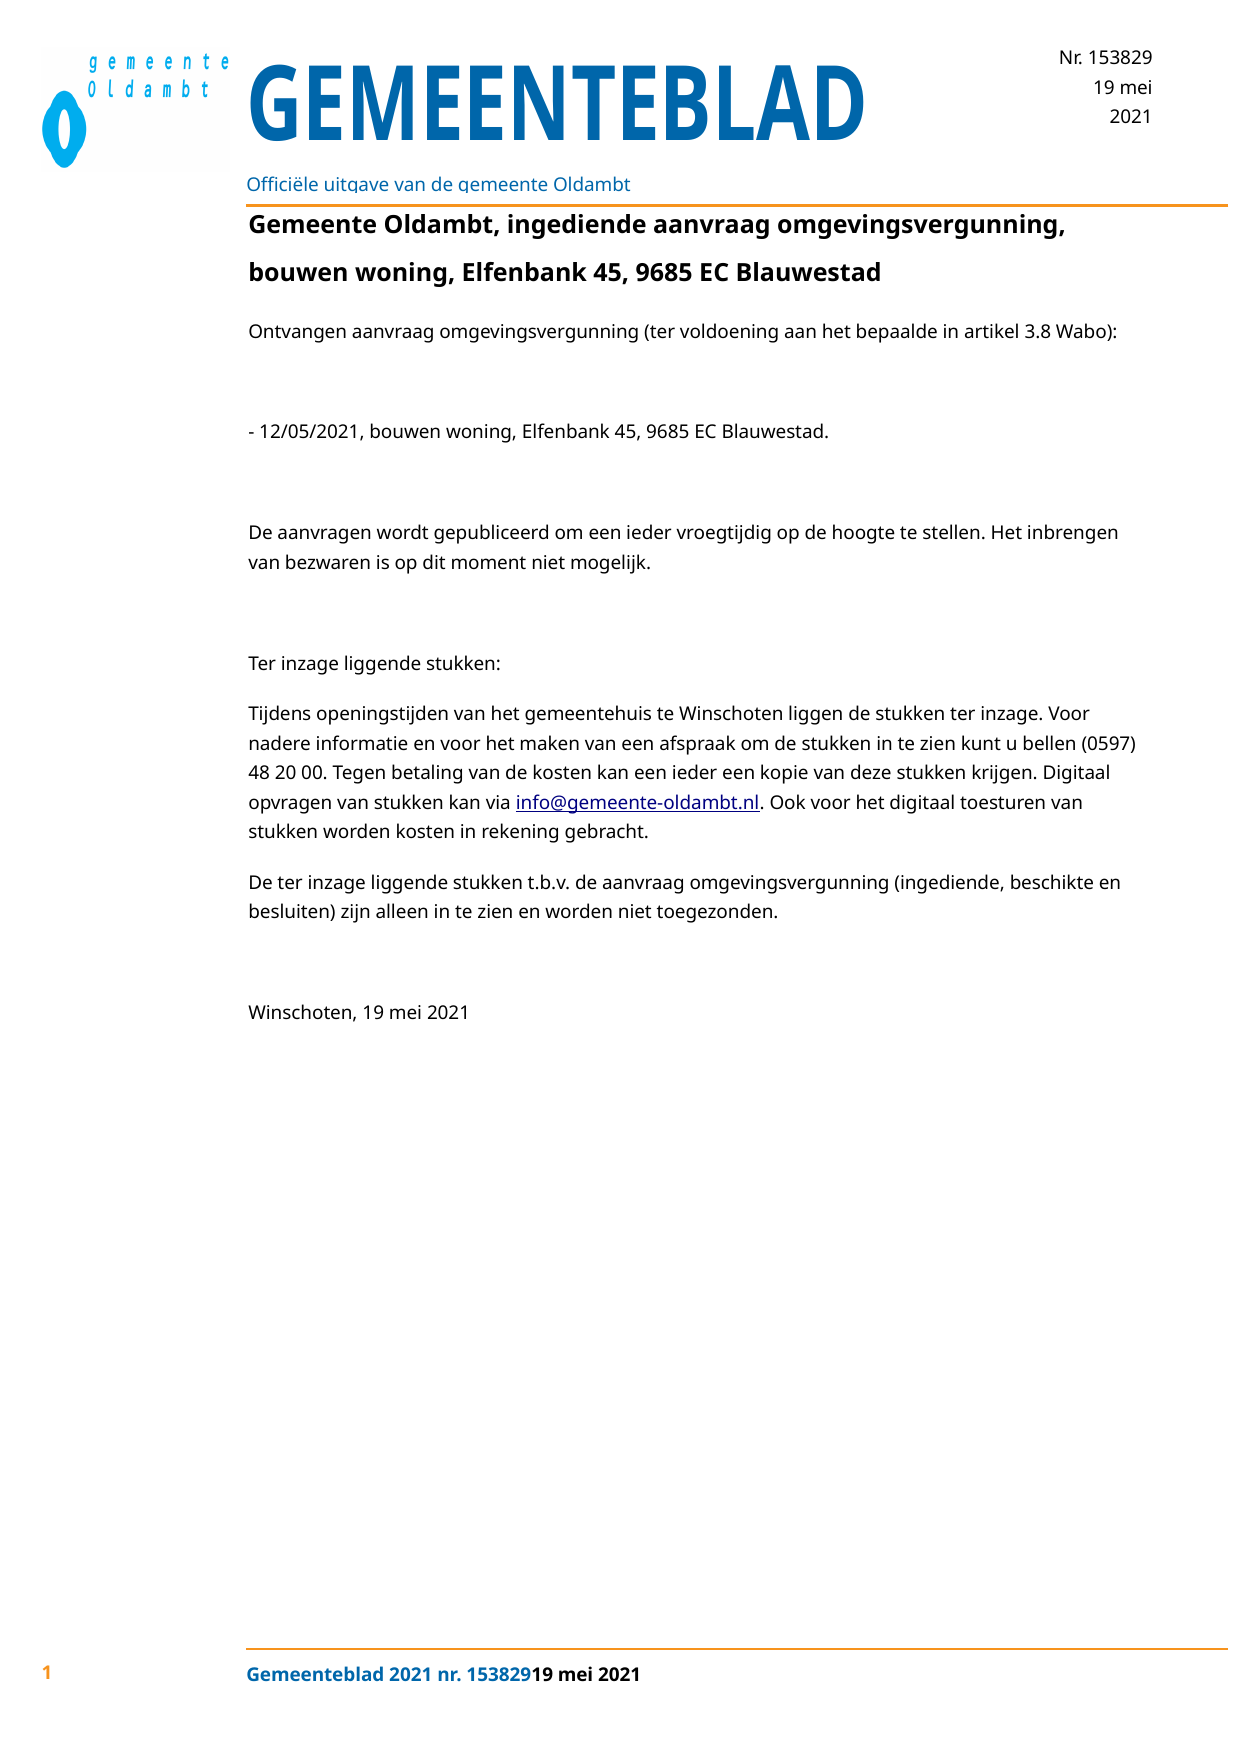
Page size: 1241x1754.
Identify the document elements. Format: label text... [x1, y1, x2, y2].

text - 12/05/2021, bouwen woning, Elfenbank 45, 9685 EC Blauwestad. [248, 419, 1152, 444]
text De ter inzage liggende stukken t.b.v. de aanvraag omgevingsvergunning (ingediende, beschikte en besluiten) zijn alleen in te zien en worden niet toegezonden. [248, 869, 1152, 924]
picture [41, 47, 231, 172]
text Tijdens openingstijden van het gemeentehuis te Winschoten liggen de stukken ter inzage. Voor nadere informatie en voor het maken van een afspraak om de stukken in te zien kunt u bellen (0597) 48 20 00. Tegen betaling van de kosten kan een ieder een kopie van deze stukken krijgen. Digitaal opvragen van stukken kan via info@gemeente-oldambt.nl. Ook voor het digitaal toesturen van stukken worden kosten in rekening gebracht. [248, 700, 1152, 844]
text Winschoten, 19 mei 2021 [248, 999, 1152, 1025]
text Ontvangen aanvraag omgevingsvergunning (ter voldoening aan het bepaalde in artikel 3.8 Wabo): [248, 318, 1152, 344]
text Ter inzage liggende stukken: [248, 650, 1152, 676]
text De aanvragen wordt gepubliceerd om een ieder vroegtijdig op de hoogte te stellen. Het inbrengen van bezwaren is op dit moment niet mogelijk. [248, 519, 1152, 575]
text Gemeente Oldambt, ingediende aanvraag omgevingsvergunning, bouwen woning, Elfenbank 45, 9685 EC Blauwestad [248, 207, 1152, 288]
